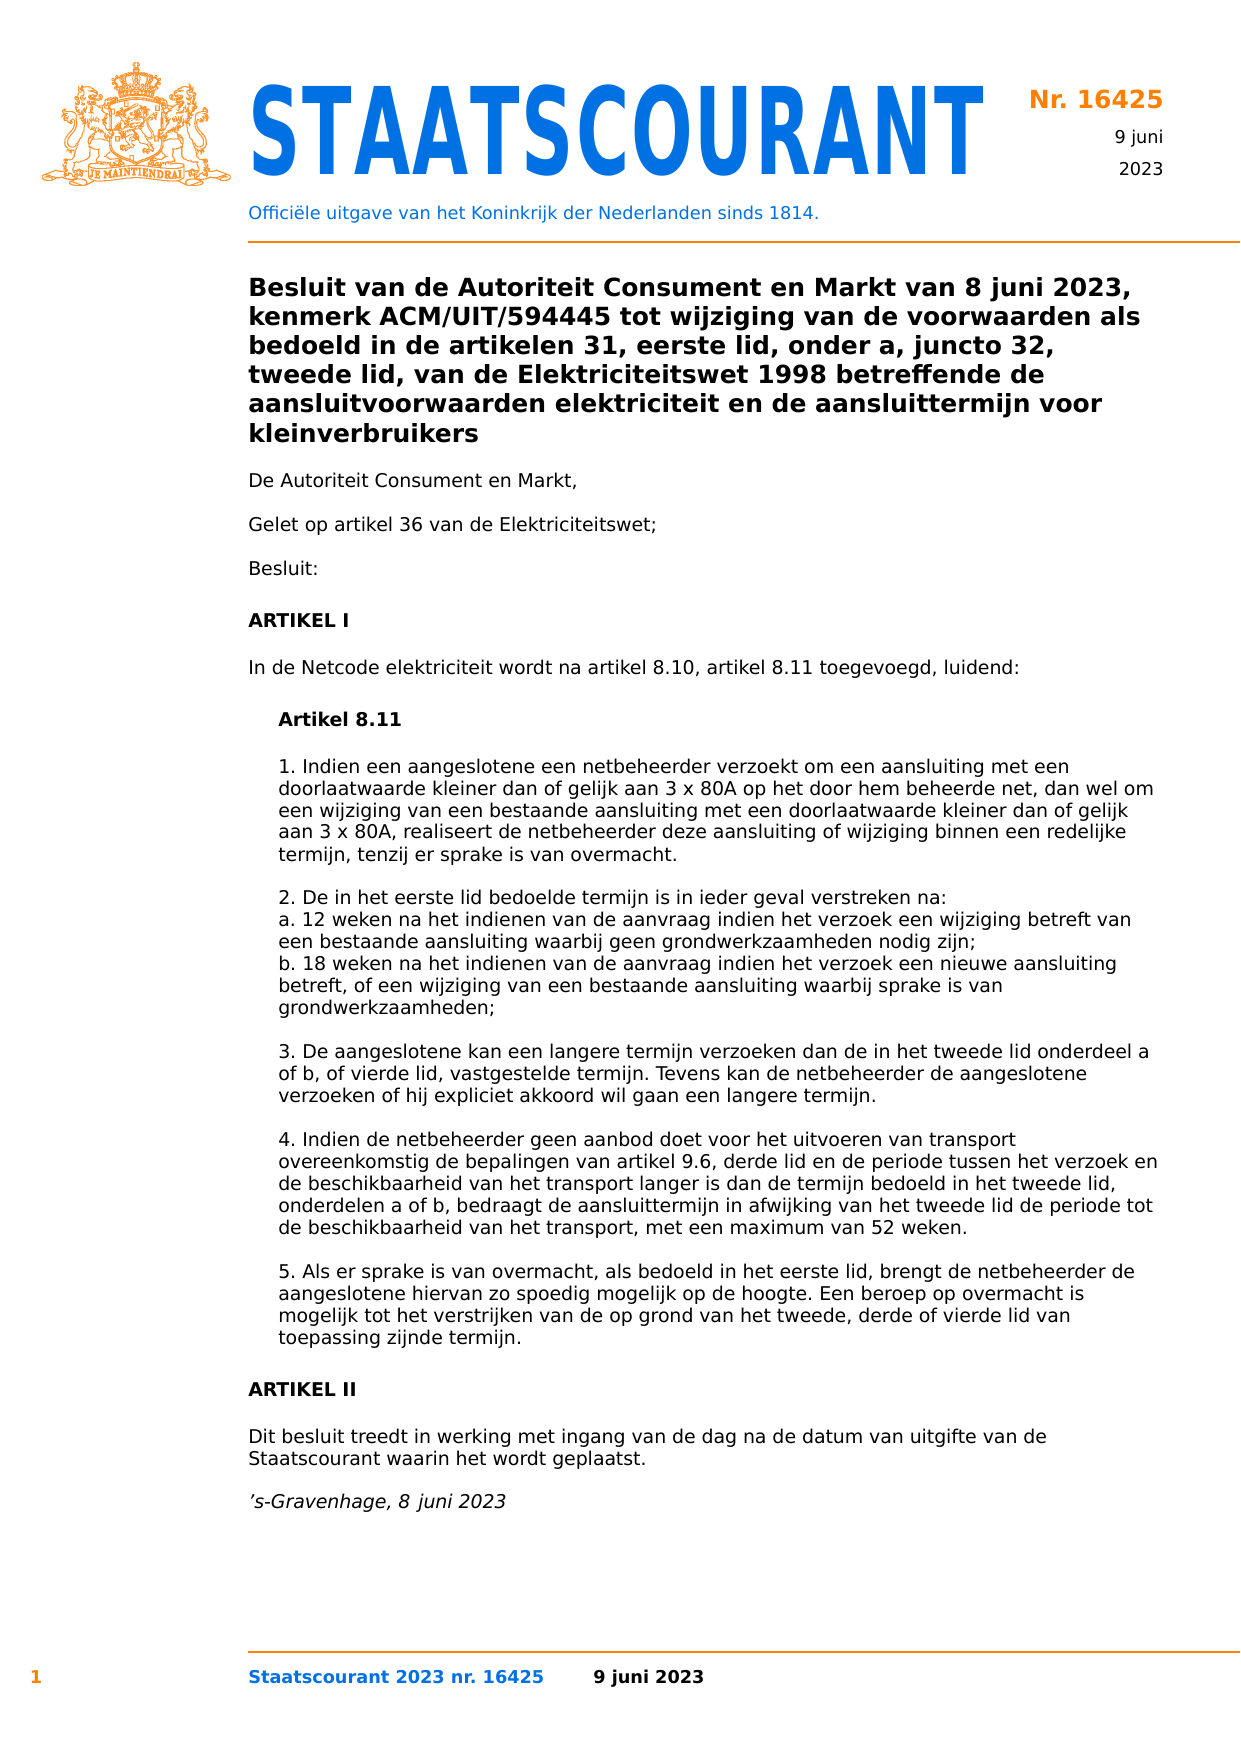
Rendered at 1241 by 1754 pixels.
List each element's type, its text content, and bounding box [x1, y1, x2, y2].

table_cell 9 juni [998, 121, 1240, 153]
table_header [25, 62, 248, 241]
subtitle ARTIKEL I [248, 609, 1163, 632]
subtitle Besluit van de Autoriteit Consument en Markt van 8 juni 2023, kenmerk ACM/UIT/594445 tot wijziging van de voorwaarden als bedoeld in de artikelen 31, eerste lid, onder a, juncto 32, tweede lid, van de Elektriciteitswet 1998 betreffende de aansluitvoorwaarden elektriciteit en de aansluittermijn voor kleinverbruikers [248, 273, 1163, 448]
text b. 18 weken na het indienen van de aanvraag indien het verzoek een nieuwe aansluiting betreft, of een wijziging van een bestaande aansluiting waarbij sprake is van grondwerkzaamheden; [278, 953, 1163, 1019]
text 3. De aangeslotene kan een langere termijn verzoeken dan de in het tweede lid onderdeel a of b, of vierde lid, vastgestelde termijn. Tevens kan de netbeheerder de aangeslotene verzoeken of hij expliciet akkoord wil gaan een langere termijn. [278, 1041, 1163, 1107]
text De Autoriteit Consument en Markt, [248, 470, 1163, 492]
table_cell Officiële uitgave van het Koninkrijk der Nederlanden sinds 1814. [248, 203, 1240, 241]
text a. 12 weken na het indienen van de aanvraag indien het verzoek een wijziging betreft van een bestaande aansluiting waarbij geen grondwerkzaamheden nodig zijn; [278, 909, 1163, 953]
subtitle Artikel 8.11 [278, 708, 1163, 731]
subtitle ARTIKEL II [248, 1378, 1163, 1401]
text 5. Als er sprake is van overmacht, als bedoeld in het eerste lid, brengt de netbeheerder de aangeslotene hiervan zo spoedig mogelijk op de hoogte. Een beroep op overmacht is mogelijk tot het verstrijken van de op grond van het tweede, derde of vierde lid van toepassing zijnde termijn. [278, 1261, 1163, 1348]
text ’s-Gravenhage, 8 juni 2023 [248, 1491, 1163, 1513]
text Besluit: [248, 558, 1163, 579]
table_cell 2023 [998, 153, 1240, 203]
text Dit besluit treedt in werking met ingang van de dag na de datum van uitgifte van de Staatscourant waarin het wordt geplaatst. [248, 1426, 1163, 1469]
text Gelet op artikel 36 van de Elektriciteitswet; [248, 514, 1163, 536]
table_header Nr. 16425 [998, 62, 1240, 121]
table_header STAATSCOURANT [248, 62, 998, 203]
text 2. De in het eerste lid bedoelde termijn is in ieder geval verstreken na: [278, 887, 1163, 909]
text In de Netcode elektriciteit wordt na artikel 8.10, artikel 8.11 toegevoegd, luidend: [248, 657, 1163, 678]
text 1. Indien een aangeslotene een netbeheerder verzoekt om een aansluiting met een doorlaatwaarde kleiner dan of gelijk aan 3 x 80A op het door hem beheerde net, dan wel om een wijziging van een bestaande aansluiting met een doorlaatwaarde kleiner dan of gelijk aan 3 x 80A, realiseert de netbeheerder deze aansluiting of wijziging binnen een redelijke termijn, tenzij er sprake is van overmacht. [278, 756, 1163, 865]
text 4. Indien de netbeheerder geen aanbod doet voor het uitvoeren van transport overeenkomstig de bepalingen van artikel 9.6, derde lid en de periode tussen het verzoek en de beschikbaarheid van het transport langer is dan de termijn bedoeld in het tweede lid, onderdelen a of b, bedraagt de aansluittermijn in afwijking van het tweede lid de periode tot de beschikbaarheid van het transport, met een maximum van 52 weken. [278, 1129, 1163, 1239]
picture [41, 62, 231, 186]
